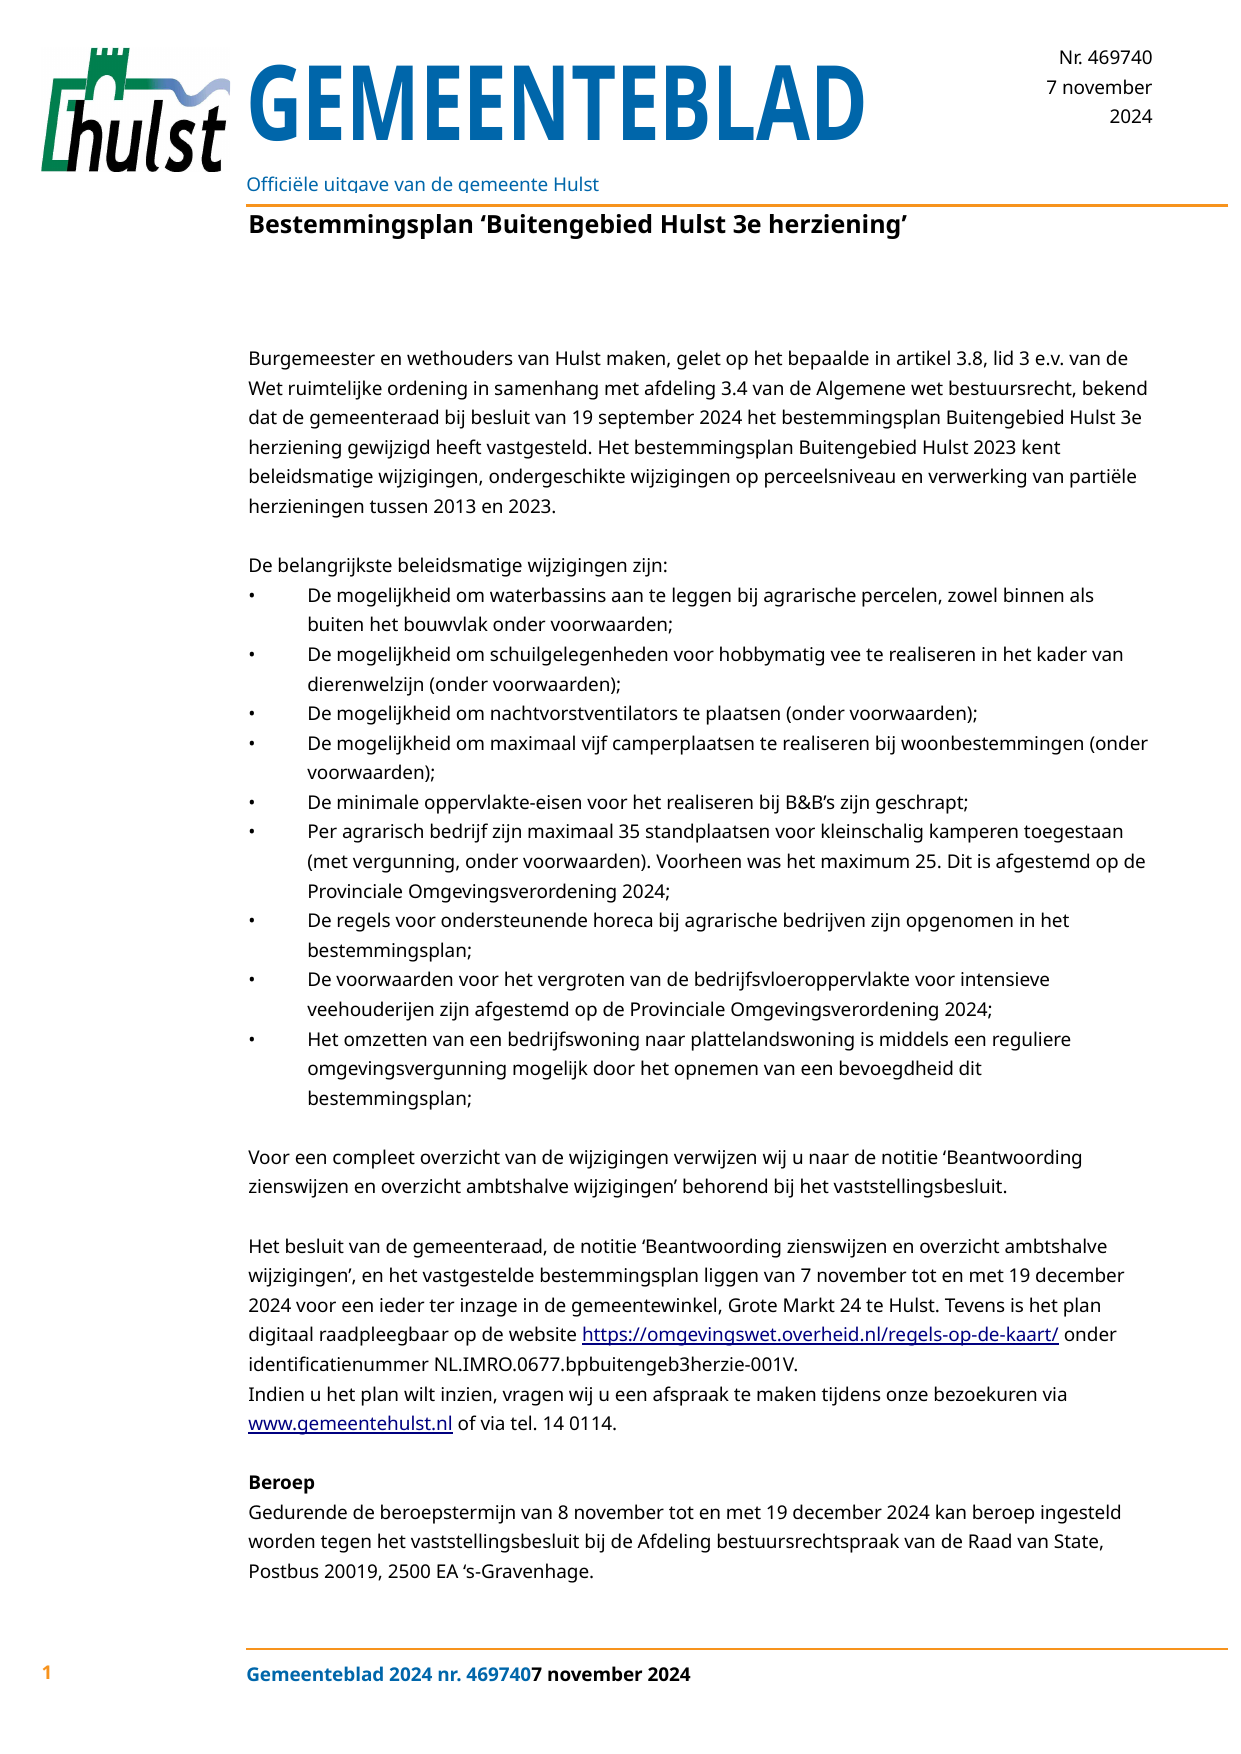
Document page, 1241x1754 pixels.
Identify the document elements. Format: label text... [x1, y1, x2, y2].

list De mogelijkheid om maximaal vijf camperplaatsen te realiseren bij woonbestemmingen (onder voorwaarden); [248, 730, 1152, 785]
text Beroep [248, 1469, 1152, 1495]
picture [41, 47, 231, 172]
list De minimale oppervlakte-eisen voor het realiseren bij B&B’s zijn geschrapt; [248, 789, 1152, 815]
text Het besluit van de gemeenteraad, de notitie ‘Beantwoording zienswijzen en overzicht ambtshalve wijzigingen’, en het vastgestelde bestemmingsplan liggen van 7 november tot en met 19 december 2024 voor een ieder ter inzage in de gemeentewinkel, Grote Markt 24 te Hulst. Tevens is het plan digitaal raadpleegbaar op de website https://omgevingswet.overheid.nl/regels-op-de-kaart/ onder identificatienummer NL.IMRO.0677.bpbuitengeb3herzie-001V. [248, 1233, 1152, 1377]
text Voor een compleet overzicht van de wijzigingen verwijzen wij u naar de notitie ‘Beantwoording zienswijzen en overzicht ambtshalve wijzigingen’ behorend bij het vaststellingsbesluit. [248, 1144, 1152, 1199]
list De voorwaarden voor het vergroten van de bedrijfsvloeroppervlakte voor intensieve veehouderijen zijn afgestemd op de Provinciale Omgevingsverordening 2024; [248, 967, 1152, 1022]
text Indien u het plan wilt inzien, vragen wij u een afspraak te maken tijdens onze bezoekuren via www.gemeentehulst.nl of via tel. 14 0114. [248, 1381, 1152, 1436]
text De belangrijkste beleidsmatige wijzigingen zijn: [248, 552, 1152, 578]
text Bestemmingsplan ‘Buitengebied Hulst 3e herziening’ [248, 207, 1152, 241]
list Het omzetten van een bedrijfswoning naar plattelandswoning is middels een reguliere omgevingsvergunning mogelijk door het opnemen van een bevoegdheid dit bestemmingsplan; [248, 1026, 1152, 1111]
list De mogelijkheid om nachtvorstventilators te plaatsen (onder voorwaarden); [248, 700, 1152, 726]
list De mogelijkheid om schuilgelegenheden voor hobbymatig vee te realiseren in het kader van dierenwelzijn (onder voorwaarden); [248, 641, 1152, 696]
text Burgemeester en wethouders van Hulst maken, gelet op het bepaalde in artikel 3.8, lid 3 e.v. van de Wet ruimtelijke ordening in samenhang met afdeling 3.4 van de Algemene wet bestuursrecht, bekend dat de gemeenteraad bij besluit van 19 september 2024 het bestemmingsplan Buitengebied Hulst 3e herziening gewijzigd heeft vastgesteld. Het bestemmingsplan Buitengebied Hulst 2023 kent beleidsmatige wijzigingen, ondergeschikte wijzigingen op perceelsniveau en verwerking van partiële herzieningen tussen 2013 en 2023. [248, 345, 1152, 519]
text Gedurende de beroepstermijn van 8 november tot en met 19 december 2024 kan beroep ingesteld worden tegen het vaststellingsbesluit bij de Afdeling bestuursrechtspraak van de Raad van State, Postbus 20019, 2500 EA ‘s-Gravenhage. [248, 1499, 1152, 1584]
list De mogelijkheid om waterbassins aan te leggen bij agrarische percelen, zowel binnen als buiten het bouwvlak onder voorwaarden; [248, 582, 1152, 637]
list Per agrarisch bedrijf zijn maximaal 35 standplaatsen voor kleinschalig kamperen toegestaan (met vergunning, onder voorwaarden). Voorheen was het maximum 25. Dit is afgestemd op de Provinciale Omgevingsverordening 2024; [248, 819, 1152, 903]
list De regels voor ondersteunende horeca bij agrarische bedrijven zijn opgenomen in het bestemmingsplan; [248, 907, 1152, 963]
